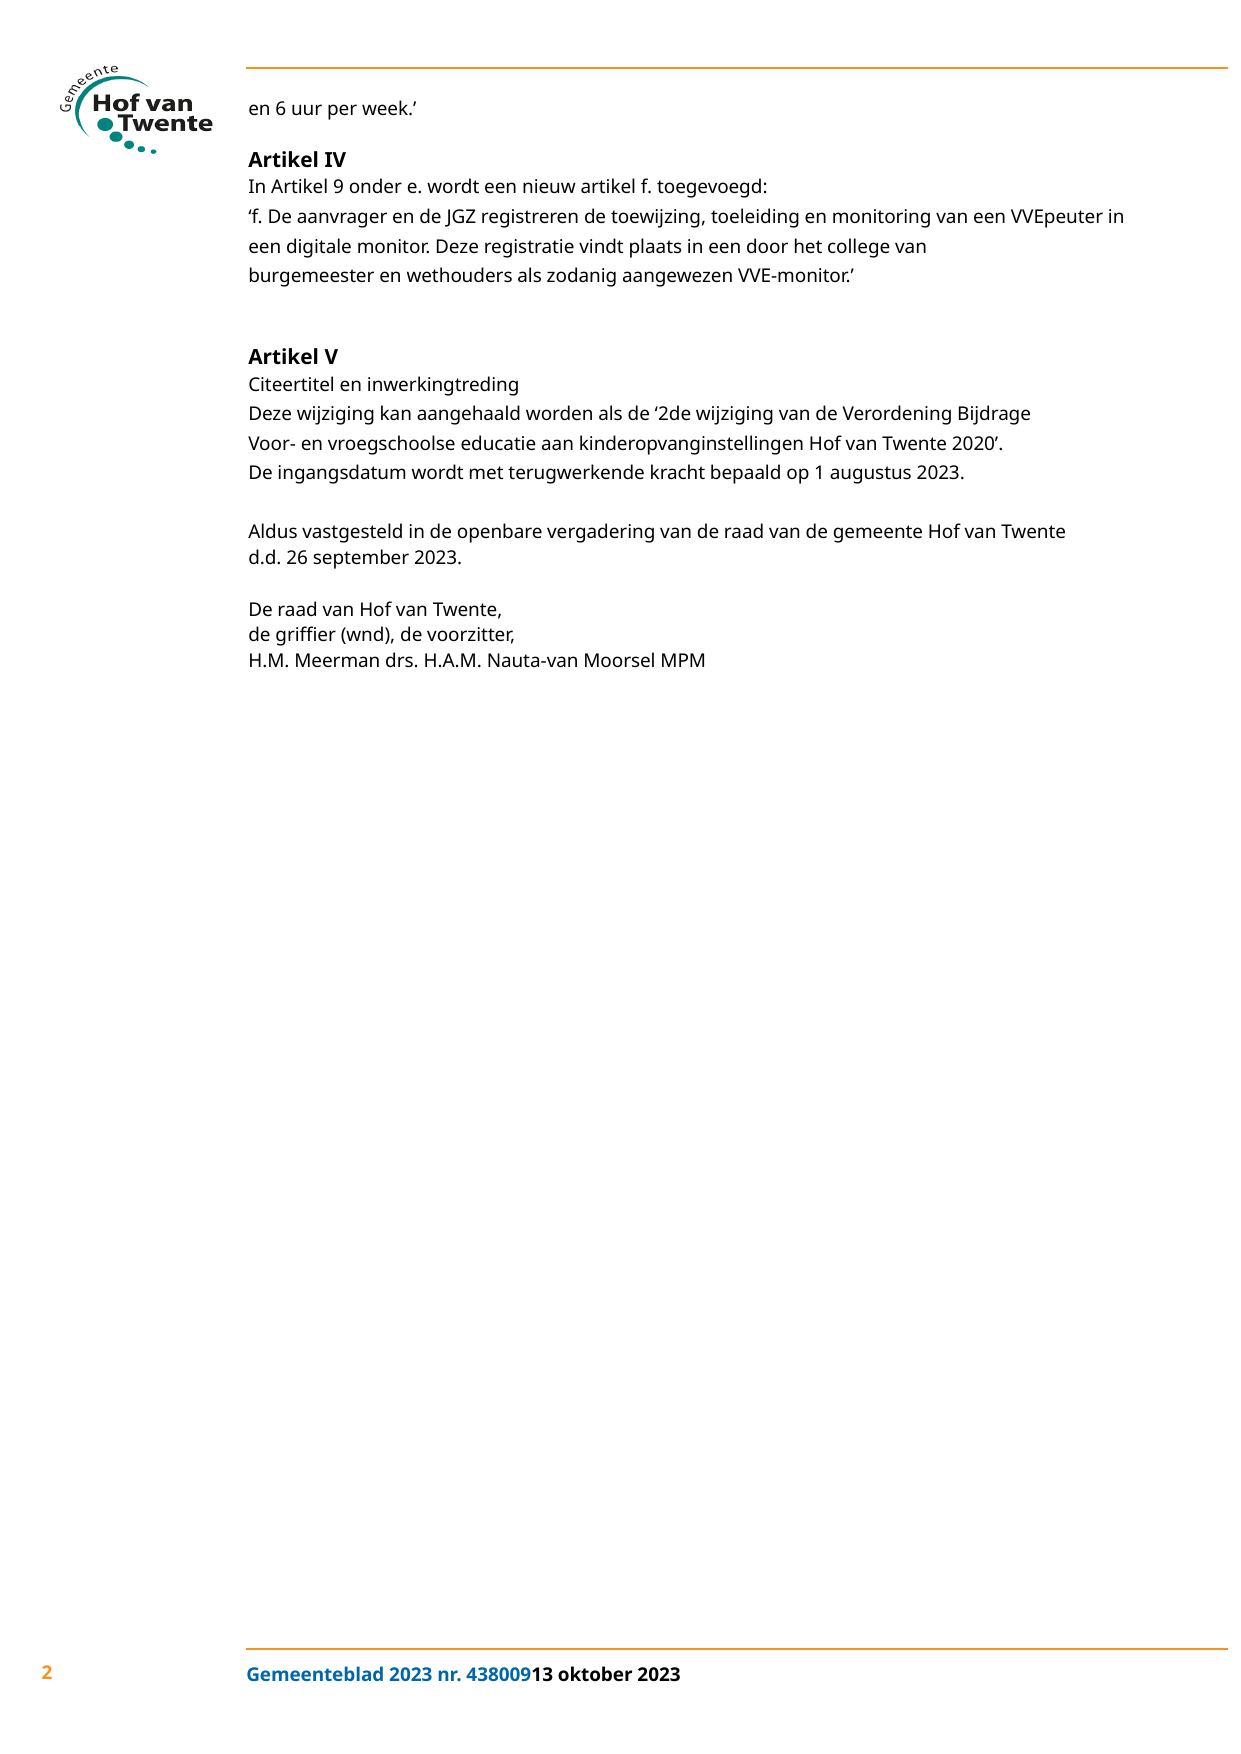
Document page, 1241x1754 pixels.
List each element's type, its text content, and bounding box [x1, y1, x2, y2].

text De raad van Hof van Twente, [248, 596, 1152, 622]
text de griffier (wnd), de voorzitter, [248, 622, 1152, 647]
text H.M. Meerman drs. H.A.M. Nauta-van Moorsel MPM [248, 647, 1152, 673]
text ‘f. De aanvrager en de JGZ registreren de toewijzing, toeleiding en monitoring van een VVEpeuter in een digitale monitor. Deze registratie vindt plaats in een door het college van [248, 203, 1152, 258]
text Deze wijziging kan aangehaald worden als de ‘2de wijziging van de Verordening Bijdrage [248, 400, 1152, 426]
text en 6 uur per week.’ [248, 95, 1152, 121]
text Voor- en vroegschoolse educatie aan kinderopvanginstellingen Hof van Twente 2020’. [248, 430, 1152, 456]
text Artikel V [248, 342, 1152, 371]
picture [41, 47, 231, 172]
text Citeertitel en inwerkingtreding [248, 371, 1152, 397]
text Aldus vastgesteld in de openbare vergadering van de raad van de gemeente Hof van Twente [248, 519, 1152, 544]
text De ingangsdatum wordt met terugwerkende kracht bepaald op 1 augustus 2023. [248, 459, 1152, 485]
text burgemeester en wethouders als zodanig aangewezen VVE-monitor.’ [248, 262, 1152, 288]
text In Artikel 9 onder e. wordt een nieuw artikel f. toegevoegd: [248, 174, 1152, 199]
text Artikel IV [248, 145, 1152, 174]
text d.d. 26 september 2023. [248, 544, 1152, 570]
